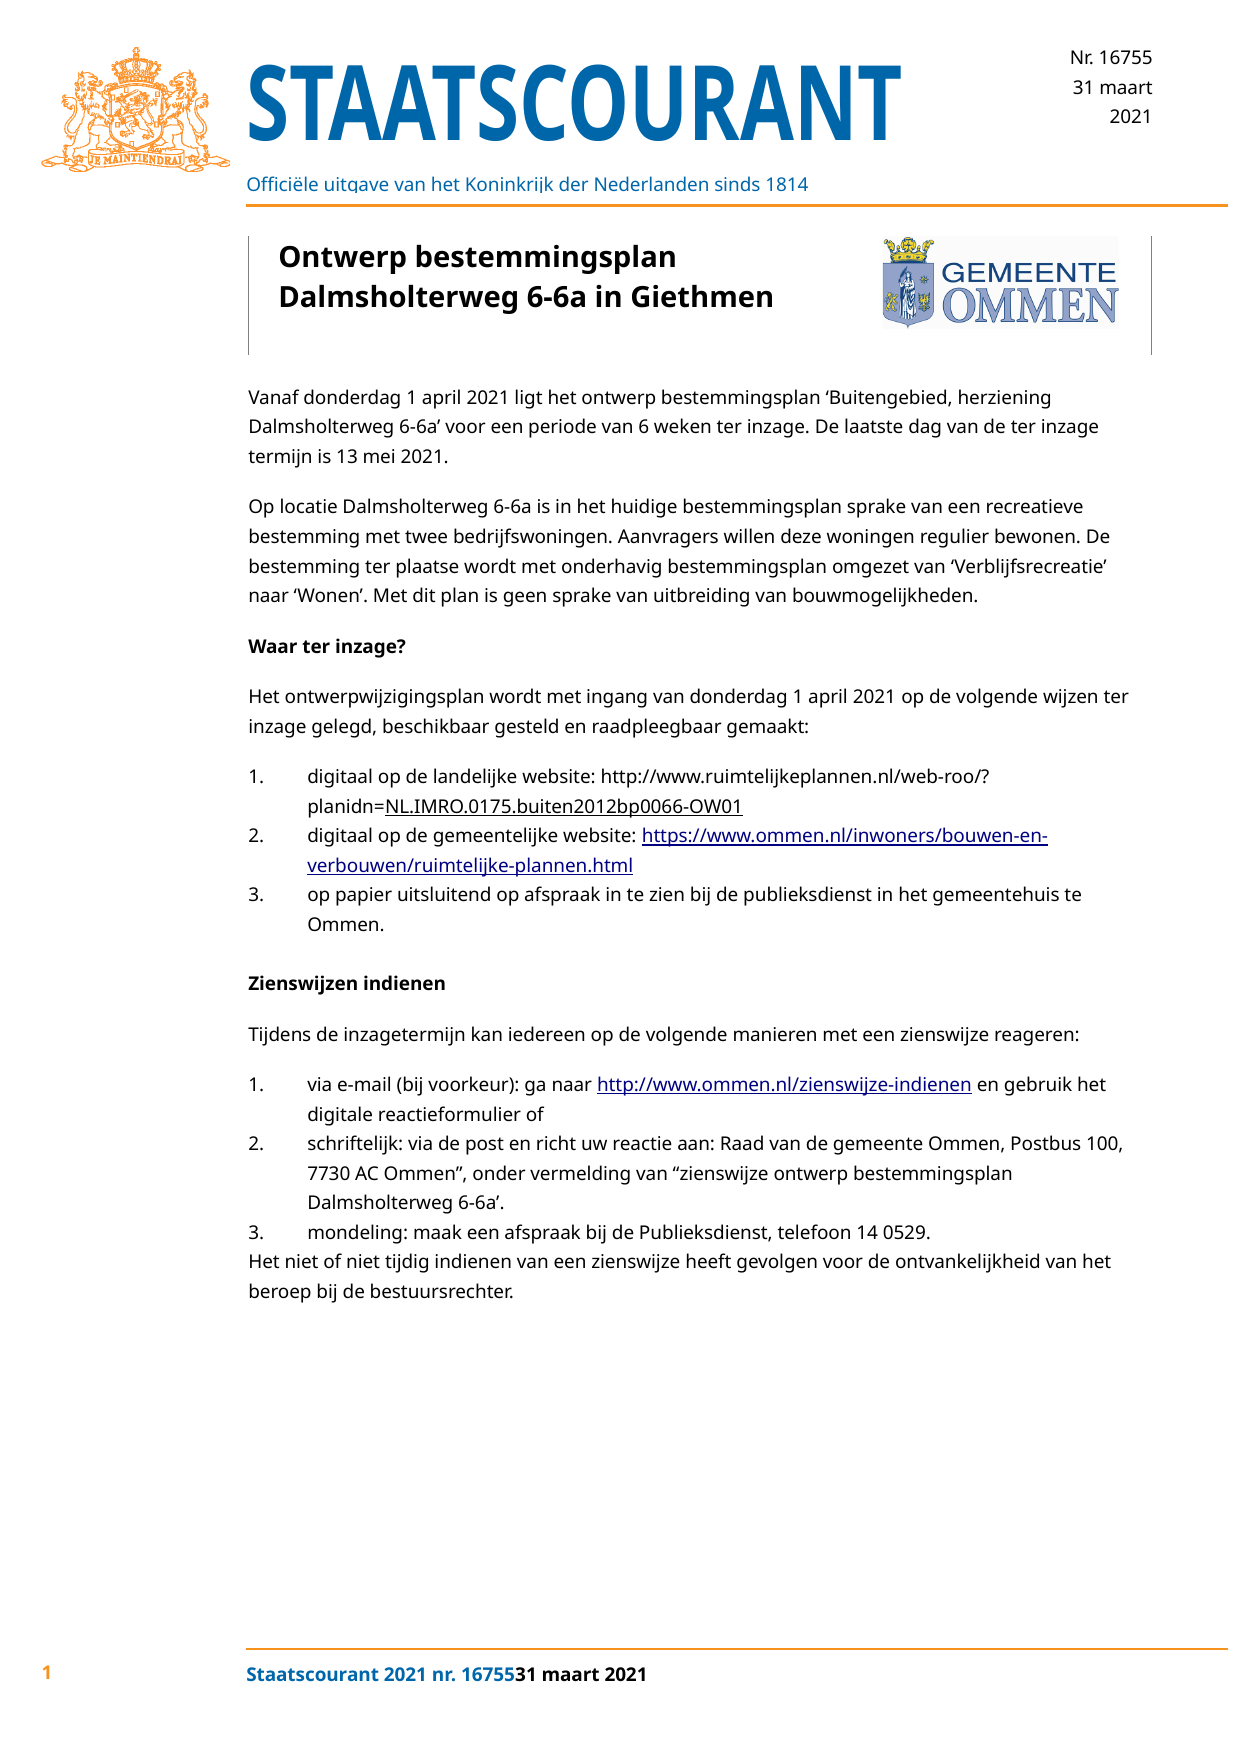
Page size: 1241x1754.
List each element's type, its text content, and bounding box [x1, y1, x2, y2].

picture [41, 47, 231, 172]
text Waar ter inzage? [248, 633, 1152, 659]
list digitaal op de gemeentelijke website: https://www.ommen.nl/inwoners/bouwen-en-verbouwen/ruimtelijke-plannen.html [248, 822, 1152, 878]
list mondeling: maak een afspraak bij de Publieksdienst, telefoon 14 0529. [248, 1219, 1152, 1245]
list schriftelijk: via de post en richt uw reactie aan: Raad van de gemeente Ommen, Postbus 100, 7730 AC Ommen”, onder vermelding van “zienswijze ontwerp bestemmingsplan Dalmsholterweg 6-6a’. [248, 1130, 1152, 1215]
text Het niet of niet tijdig indienen van een zienswijze heeft gevolgen voor de ontvankelijkheid van het beroep bij de bestuursrechter. [248, 1249, 1152, 1304]
text Vanaf donderdag 1 april 2021 ligt het ontwerp bestemmingsplan ‘Buitengebied, herziening Dalmsholterweg 6-6a’ voor een periode van 6 weken ter inzage. De laatste dag van de ter inzage termijn is 13 mei 2021. [248, 384, 1152, 469]
list digitaal op de landelijke website: http://www.ruimtelijkeplannen.nl/web-roo/?planidn=NL.IMRO.0175.buiten2012bp0066-OW01 [248, 763, 1152, 819]
table_header [850, 236, 1151, 355]
text Tijdens de inzagetermijn kan iedereen op de volgende manieren met een zienswijze reageren: [248, 1021, 1152, 1047]
text Het ontwerpwijzigingsplan wordt met ingang van donderdag 1 april 2021 op de volgende wijzen ter inzage gelegd, beschikbaar gesteld en raadpleegbaar gemaakt: [248, 683, 1152, 739]
list op papier uitsluitend op afspraak in te zien bij de publieksdienst in het gemeentehuis te Ommen. [248, 882, 1152, 937]
picture [882, 236, 1119, 329]
text Zienswijzen indienen [248, 970, 1152, 996]
list via e-mail (bij voorkeur): ga naar http://www.ommen.nl/zienswijze-indienen en gebruik het digitale reactieformulier of [248, 1071, 1152, 1127]
table_header Ontwerp bestemmingsplan Dalmsholterweg 6-6a in Giethmen [249, 236, 850, 355]
text Op locatie Dalmsholterweg 6-6a is in het huidige bestemmingsplan sprake van een recreatieve bestemming met twee bedrijfswoningen. Aanvragers willen deze woningen regulier bewonen. De bestemming ter plaatse wordt met onderhavig bestemmingsplan omgezet van ‘Verblijfsrecreatie’ naar ‘Wonen’. Met dit plan is geen sprake van uitbreiding van bouwmogelijkheden. [248, 494, 1152, 608]
